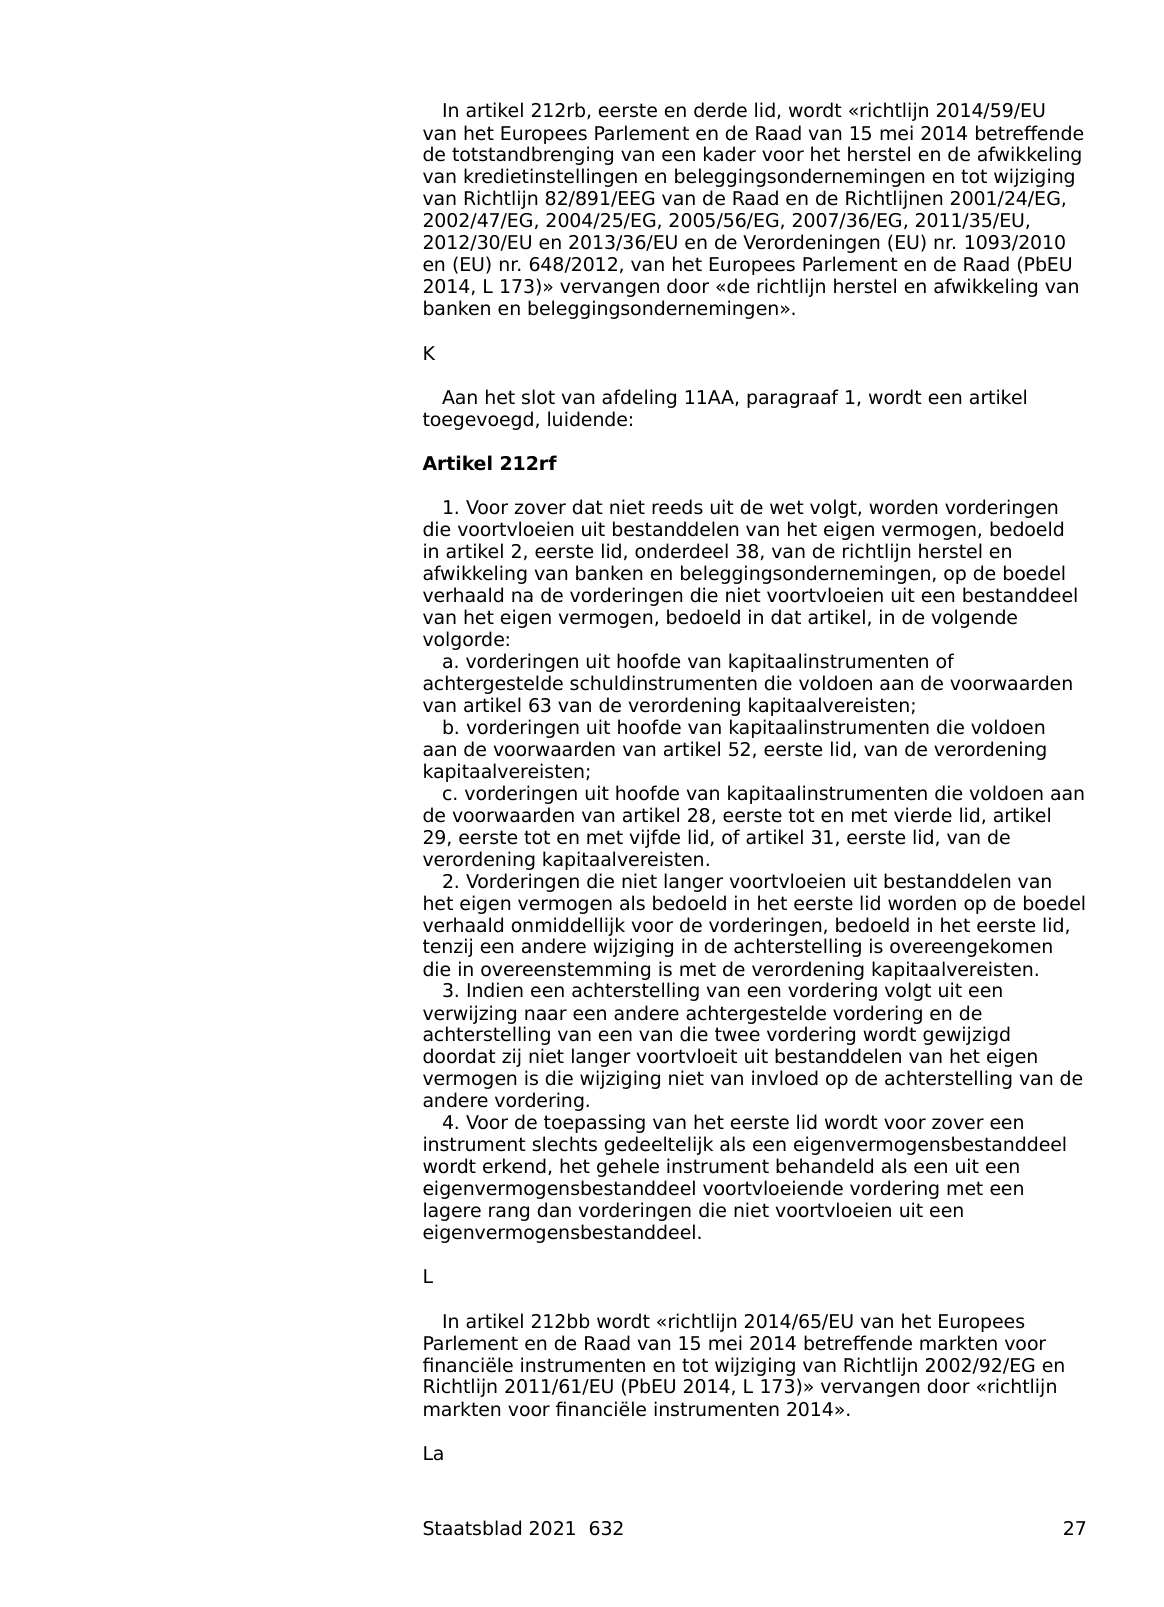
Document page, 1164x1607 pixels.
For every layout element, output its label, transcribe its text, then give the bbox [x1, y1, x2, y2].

text La [422, 1443, 1087, 1464]
text 2. Vorderingen die niet langer voortvloeien uit bestanddelen van het eigen vermogen als bedoeld in het eerste lid worden op de boedel verhaald onmiddellijk voor de vorderingen, bedoeld in het eerste lid, tenzij een andere wijziging in de achterstelling is overeengekomen die in overeenstemming is met de verordening kapitaalvereisten. [422, 871, 1087, 980]
text Aan het slot van afdeling 11AA, paragraaf 1, wordt een artikel toegevoegd, luidende: [422, 387, 1087, 431]
text a. vorderingen uit hoofde van kapitaalinstrumenten of achtergestelde schuldinstrumenten die voldoen aan de voorwaarden van artikel 63 van de verordening kapitaalvereisten; [422, 651, 1087, 717]
text In artikel 212bb wordt «richtlijn 2014/65/EU van het Europees Parlement en de Raad van 15 mei 2014 betreffende markten voor financiële instrumenten en tot wijziging van Richtlijn 2002/92/EG en Richtlijn 2011/61/EU (PbEU 2014, L 173)» vervangen door «richtlijn markten voor financiële instrumenten 2014». [422, 1311, 1087, 1420]
text L [422, 1266, 1087, 1288]
text b. vorderingen uit hoofde van kapitaalinstrumenten die voldoen aan de voorwaarden van artikel 52, eerste lid, van de verordening kapitaalvereisten; [422, 717, 1087, 783]
text 4. Voor de toepassing van het eerste lid wordt voor zover een instrument slechts gedeeltelijk als een eigenvermogensbestanddeel wordt erkend, het gehele instrument behandeld als een uit een eigenvermogensbestanddeel voortvloeiende vordering met een lagere rang dan vorderingen die niet voortvloeien uit een eigenvermogensbestanddeel. [422, 1112, 1087, 1244]
subtitle Artikel 212rf [422, 453, 1087, 475]
text 3. Indien een achterstelling van een vordering volgt uit een verwijzing naar een andere achtergestelde vordering en de achterstelling van een van die twee vordering wordt gewijzigd doordat zij niet langer voortvloeit uit bestanddelen van het eigen vermogen is die wijziging niet van invloed op de achterstelling van de andere vordering. [422, 980, 1087, 1112]
text K [422, 342, 1087, 364]
text 1. Voor zover dat niet reeds uit de wet volgt, worden vorderingen die voortvloeien uit bestanddelen van het eigen vermogen, bedoeld in artikel 2, eerste lid, onderdeel 38, van de richtlijn herstel en afwikkeling van banken en beleggingsondernemingen, op de boedel verhaald na de vorderingen die niet voortvloeien uit een bestanddeel van het eigen vermogen, bedoeld in dat artikel, in de volgende volgorde: [422, 497, 1087, 651]
text In artikel 212rb, eerste en derde lid, wordt «richtlijn 2014/59/EU van het Europees Parlement en de Raad van 15 mei 2014 betreffende de totstandbrenging van een kader voor het herstel en de afwikkeling van kredietinstellingen en beleggingsondernemingen en tot wijziging van Richtlijn 82/891/EEG van de Raad en de Richtlijnen 2001/24/EG, 2002/47/EG, 2004/25/EG, 2005/56/EG, 2007/36/EG, 2011/35/EU, 2012/30/EU en 2013/36/EU en de Verordeningen (EU) nr. 1093/2010 en (EU) nr. 648/2012, van het Europees Parlement en de Raad (PbEU 2014, L 173)» vervangen door «de richtlijn herstel en afwikkeling van banken en beleggingsondernemingen». [422, 100, 1087, 320]
text c. vorderingen uit hoofde van kapitaalinstrumenten die voldoen aan de voorwaarden van artikel 28, eerste tot en met vierde lid, artikel 29, eerste tot en met vijfde lid, of artikel 31, eerste lid, van de verordening kapitaalvereisten. [422, 783, 1087, 871]
